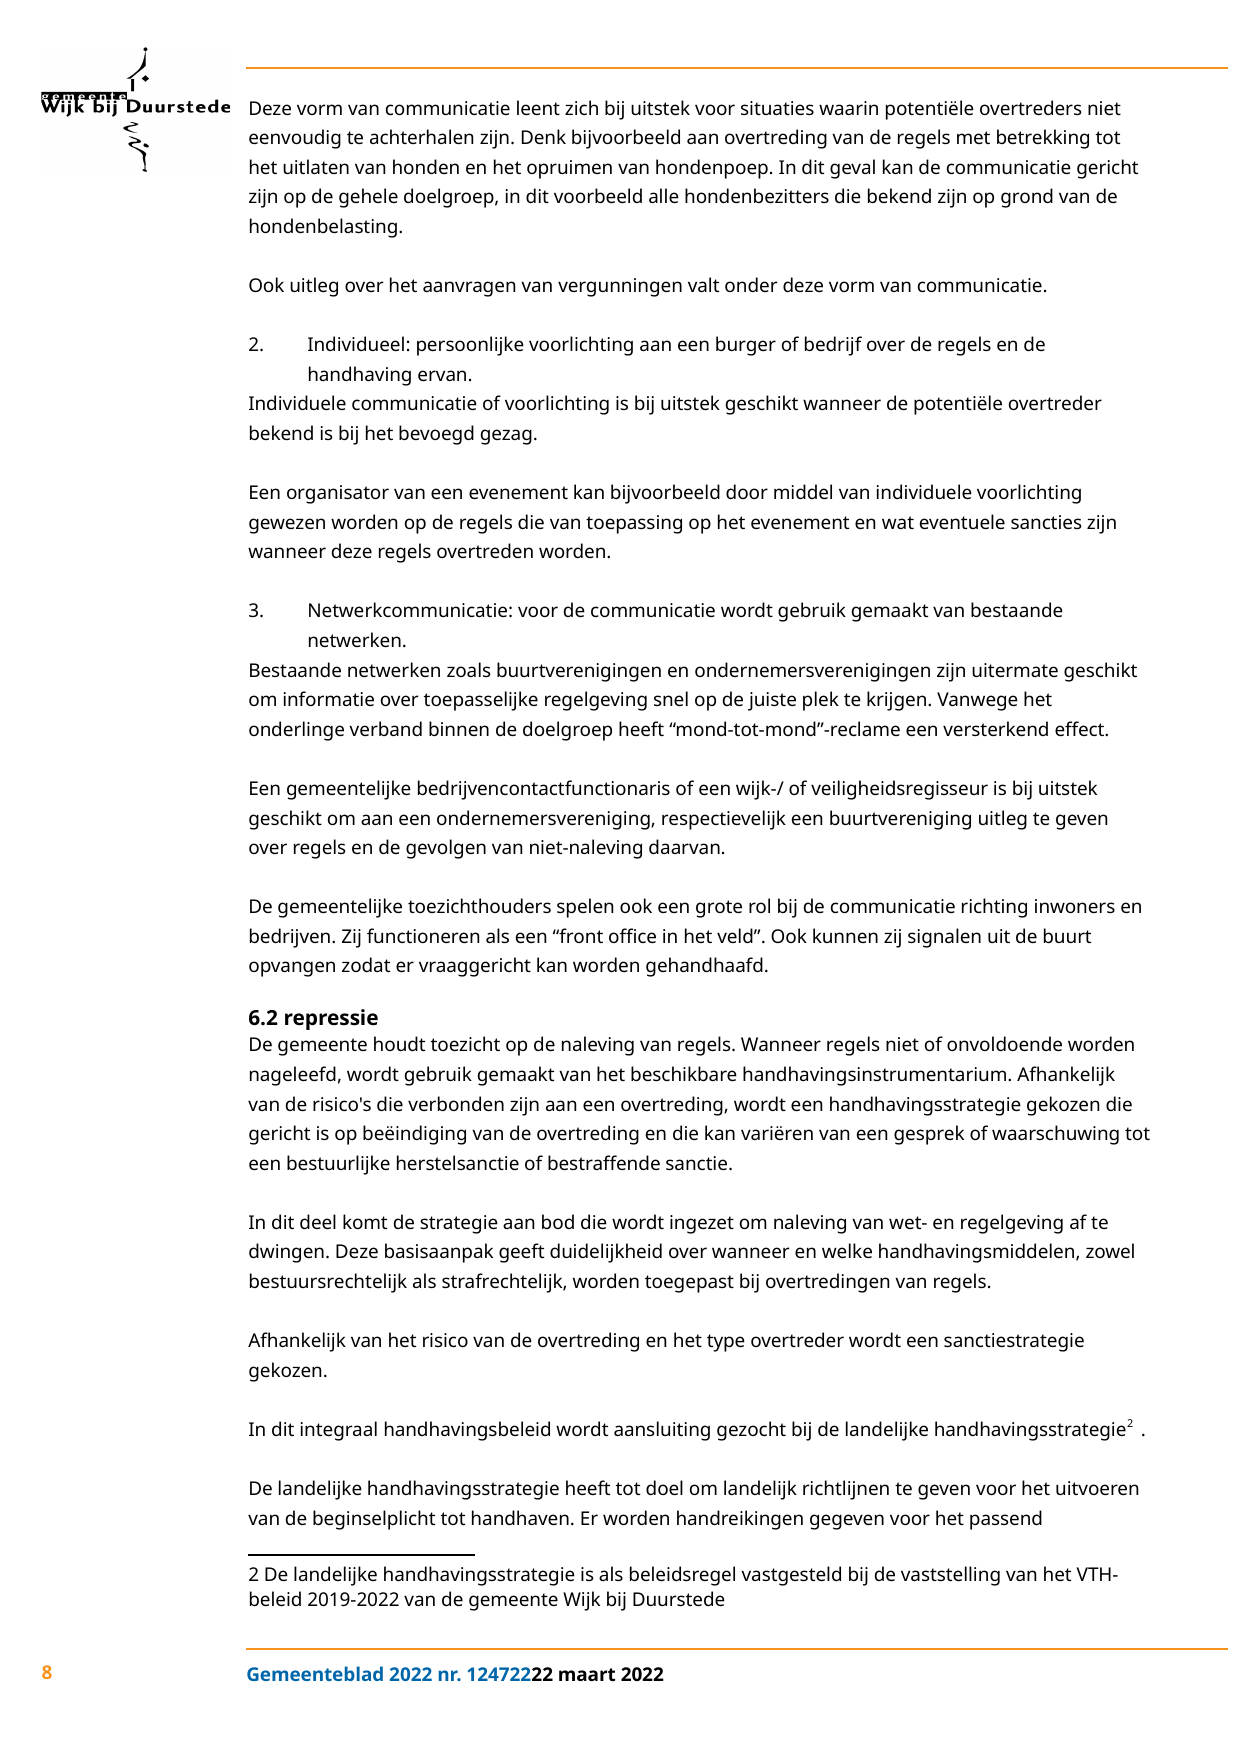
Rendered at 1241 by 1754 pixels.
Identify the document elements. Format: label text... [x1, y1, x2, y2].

list Individueel: persoonlijke voorlichting aan een burger of bedrijf over de regels en de handhaving ervan. [248, 331, 1152, 387]
text De landelijke handhavingsstrategie heeft tot doel om landelijk richtlijnen te geven voor het uitvoeren van de beginselplicht tot handhaven. Er worden handreikingen gegeven voor het passend [248, 1475, 1152, 1531]
text De gemeentelijke toezichthouders spelen ook een grote rol bij de communicatie richting inwoners en bedrijven. Zij functioneren als een “front office in het veld”. Ook kunnen zij signalen uit de buurt opvangen zodat er vraaggericht kan worden gehandhaafd. [248, 893, 1152, 978]
list Netwerkcommunicatie: voor de communicatie wordt gebruik gemaakt van bestaande netwerken. [248, 598, 1152, 653]
text Een organisator van een evenement kan bijvoorbeeld door middel van individuele voorlichting gewezen worden op de regels die van toepassing op het evenement en wat eventuele sancties zijn wanneer deze regels overtreden worden. [248, 479, 1152, 564]
picture [41, 47, 231, 172]
text In dit deel komt de strategie aan bod die wordt ingezet om naleving van wet- en regelgeving af te dwingen. Deze basisaanpak geeft duidelijkheid over wanneer en welke handhavingsmiddelen, zowel bestuursrechtelijk als strafrechtelijk, worden toegepast bij overtredingen van regels. [248, 1209, 1152, 1294]
text Een gemeentelijke bedrijvencontactfunctionaris of een wijk-/ of veiligheidsregisseur is bij uitstek geschikt om aan een ondernemersvereniging, respectievelijk een buurtvereniging uitleg te geven over regels en de gevolgen van niet-naleving daarvan. [248, 775, 1152, 860]
text De gemeente houdt toezicht op de naleving van regels. Wanneer regels niet of onvoldoende worden nageleefd, wordt gebruik gemaakt van het beschikbare handhavingsinstrumentarium. Afhankelijk van de risico's die verbonden zijn aan een overtreding, wordt een handhavingsstrategie gekozen die gericht is op beëindiging van de overtreding en die kan variëren van een gesprek of waarschuwing tot een bestuurlijke herstelsanctie of bestraffende sanctie. [248, 1032, 1152, 1176]
text De landelijke handhavingsstrategie is als beleidsregel vastgesteld bij de vaststelling van het VTH-beleid 2019-2022 van de gemeente Wijk bij Duurstede [248, 1561, 1152, 1612]
text Afhankelijk van het risico van de overtreding en het type overtreder wordt een sanctiestrategie gekozen. [248, 1327, 1152, 1383]
text Deze vorm van communicatie leent zich bij uitstek voor situaties waarin potentiële overtreders niet eenvoudig te achterhalen zijn. Denk bijvoorbeeld aan overtreding van de regels met betrekking tot het uitlaten van honden en het opruimen van hondenpoep. In dit geval kan de communicatie gericht zijn op de gehele doelgroep, in dit voorbeeld alle hondenbezitters die bekend zijn op grond van de hondenbelasting. [248, 95, 1152, 239]
text Ook uitleg over het aanvragen van vergunningen valt onder deze vorm van communicatie. [248, 272, 1152, 298]
text 6.2 repressie [248, 1003, 1152, 1032]
text In dit integraal handhavingsbeleid wordt aansluiting gezocht bij de landelijke handhavingsstrategie . [248, 1416, 1152, 1442]
text Individuele communicatie of voorlichting is bij uitstek geschikt wanneer de potentiële overtreder bekend is bij het bevoegd gezag. [248, 391, 1152, 446]
text Bestaande netwerken zoals buurtverenigingen en ondernemersverenigingen zijn uitermate geschikt om informatie over toepasselijke regelgeving snel op de juiste plek te krijgen. Vanwege het onderlinge verband binnen de doelgroep heeft “mond-tot-mond”-reclame een versterkend effect. [248, 657, 1152, 742]
